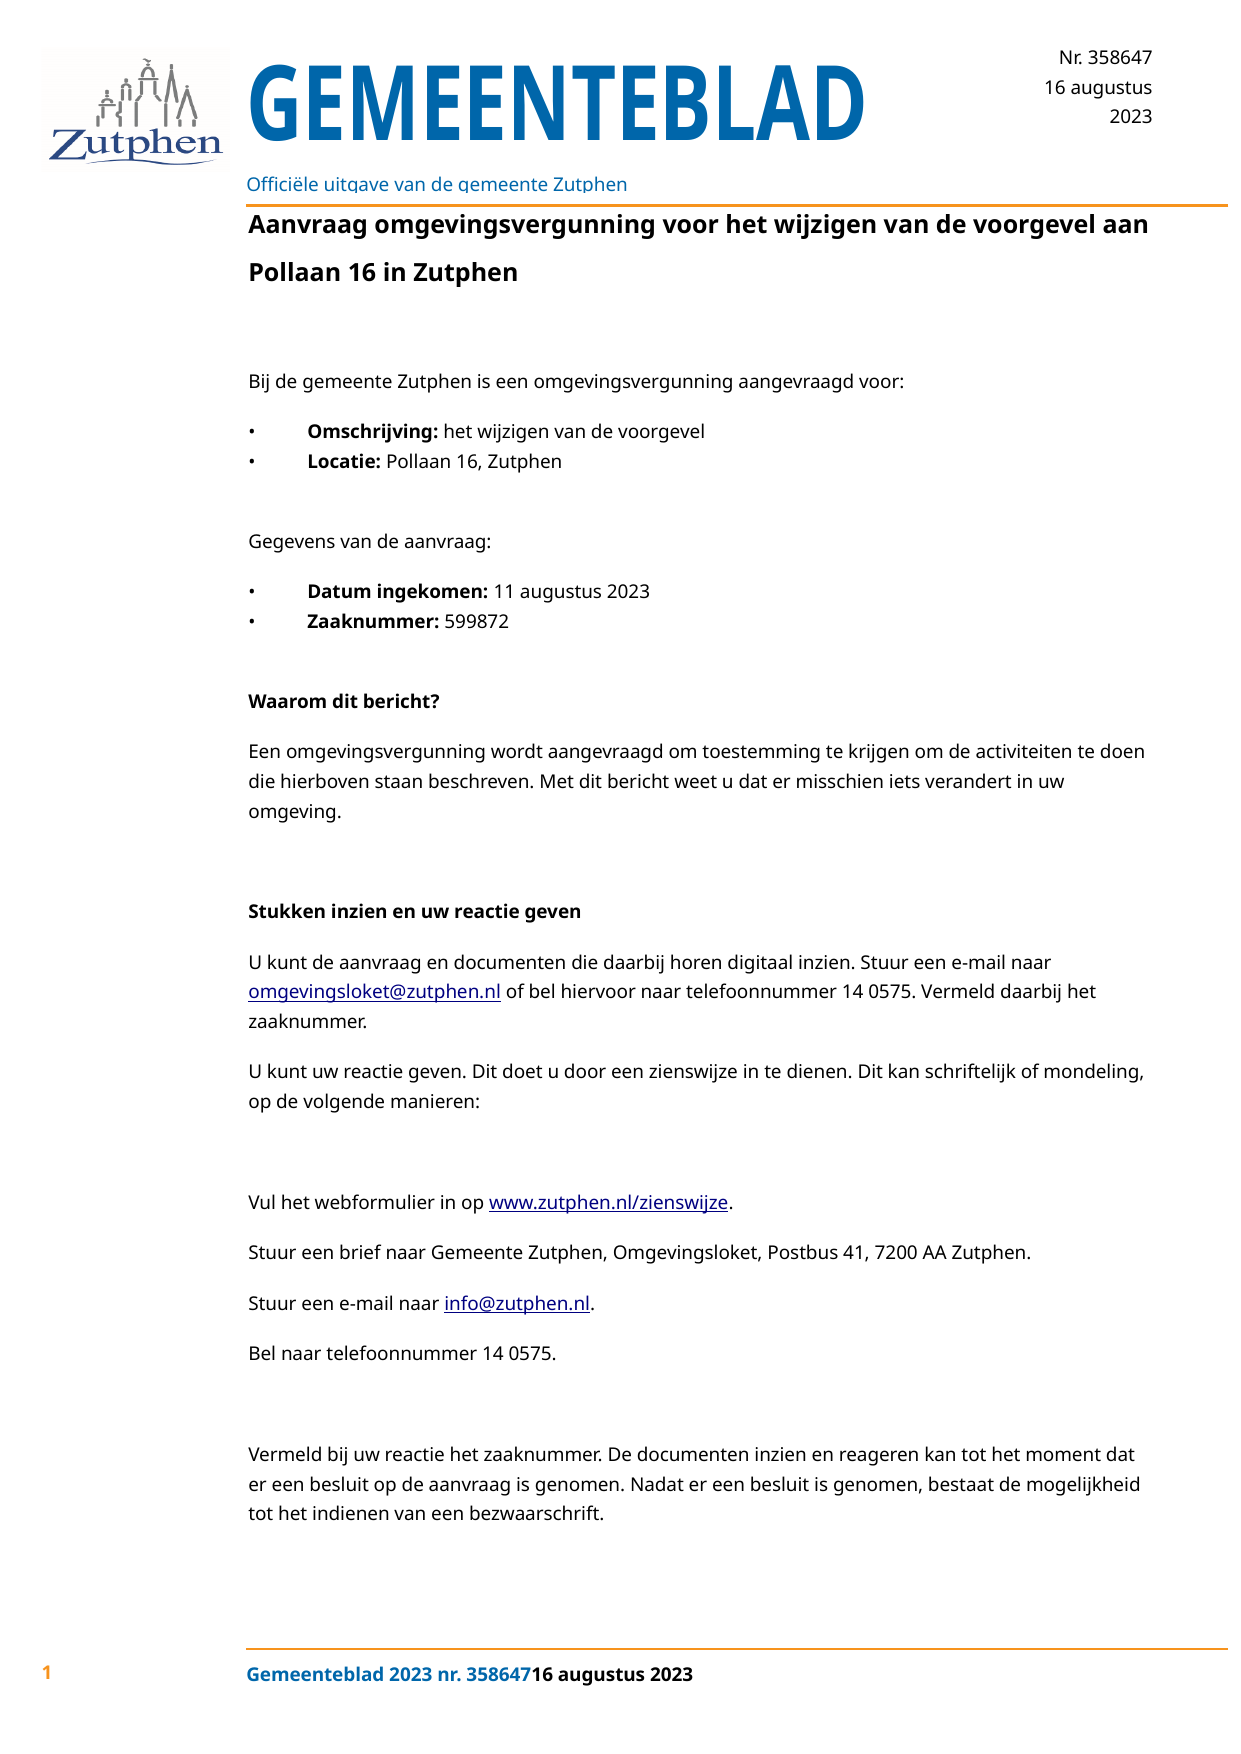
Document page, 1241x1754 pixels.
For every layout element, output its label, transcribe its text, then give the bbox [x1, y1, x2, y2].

text Stukken inzien en uw reactie geven [248, 899, 1152, 924]
text Bij de gemeente Zutphen is een omgevingsvergunning aangevraagd voor: [248, 368, 1152, 394]
text Bel naar telefoonnummer 14 0575. [248, 1340, 1152, 1366]
list Zaaknummer: 599872 [248, 608, 1152, 634]
text Aanvraag omgevingsvergunning voor het wijzigen van de voorgevel aan Pollaan 16 in Zutphen [248, 207, 1152, 288]
list Datum ingekomen: 11 augustus 2023 [248, 579, 1152, 604]
text Gegevens van de aanvraag: [248, 528, 1152, 554]
picture [41, 47, 231, 172]
text Een omgevingsvergunning wordt aangevraagd om toestemming te krijgen om de activiteiten te doen die hierboven staan beschreven. Met dit bericht weet u dat er misschien iets verandert in uw omgeving. [248, 739, 1152, 824]
text U kunt de aanvraag en documenten die daarbij horen digitaal inzien. Stuur een e-mail naar omgevingsloket@zutphen.nl of bel hiervoor naar telefoonnummer 14 0575. Vermeld daarbij het zaaknummer. [248, 949, 1152, 1034]
list Locatie: Pollaan 16, Zutphen [248, 448, 1152, 474]
list Omschrijving: het wijzigen van de voorgevel [248, 419, 1152, 444]
text Vul het webformulier in op www.zutphen.nl/zienswijze. [248, 1189, 1152, 1215]
text Waarom dit bericht? [248, 688, 1152, 714]
text Stuur een brief naar Gemeente Zutphen, Omgevingsloket, Postbus 41, 7200 AA Zutphen. [248, 1239, 1152, 1265]
text Stuur een e-mail naar info@zutphen.nl. [248, 1290, 1152, 1316]
text U kunt uw reactie geven. Dit doet u door een zienswijze in te dienen. Dit kan schriftelijk of mondeling, op de volgende manieren: [248, 1059, 1152, 1114]
text Vermeld bij uw reactie het zaaknummer. De documenten inzien en reageren kan tot het moment dat er een besluit op de aanvraag is genomen. Nadat er een besluit is genomen, bestaat de mogelijkheid tot het indienen van een bezwaarschrift. [248, 1441, 1152, 1526]
